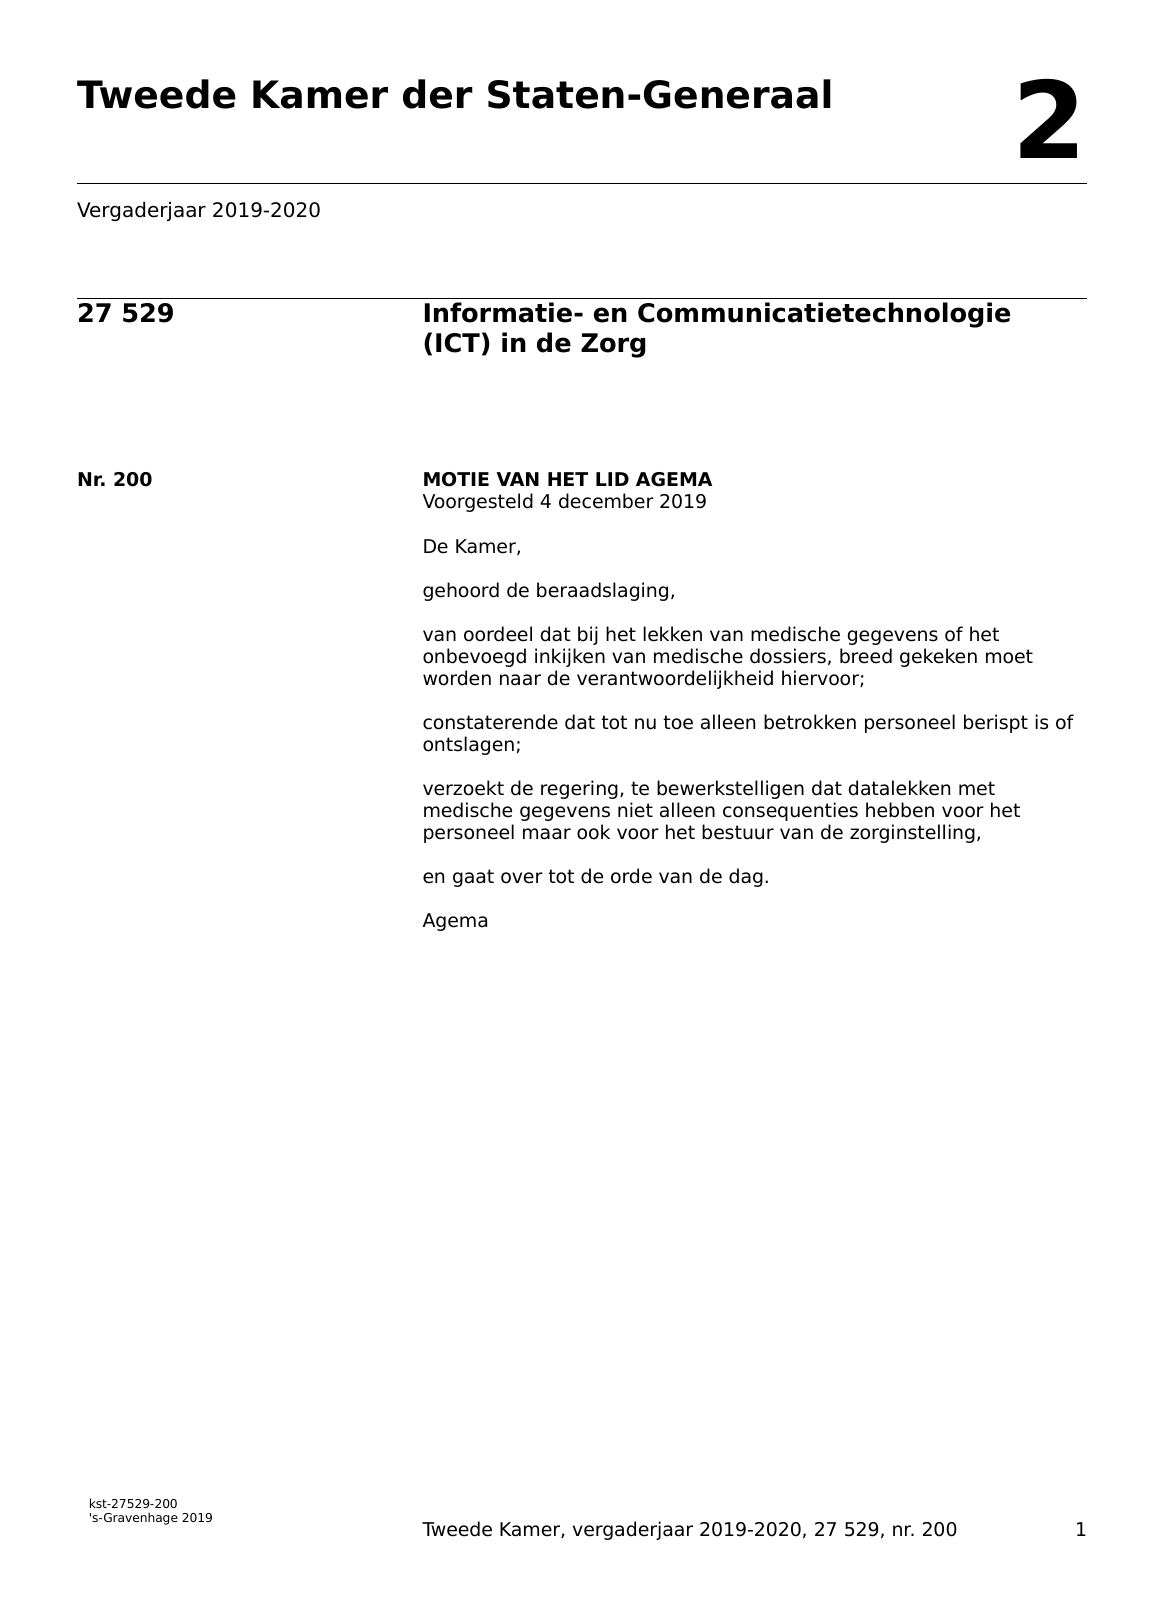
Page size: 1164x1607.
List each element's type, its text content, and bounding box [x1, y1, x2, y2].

text Agema [422, 910, 1087, 932]
table_cell Vergaderjaar 2019-2020 [77, 184, 1087, 298]
text verzoekt de regering, te bewerkstelligen dat datalekken met medische gegevens niet alleen consequenties hebben voor het personeel maar ook voor het bestuur van de zorginstelling, [422, 778, 1087, 844]
table_header Tweede Kamer der Staten-Generaal [77, 59, 886, 183]
table_header 2 [886, 59, 1087, 183]
subtitle Nr. 200 MOTIE VAN HET LID AGEMA [77, 469, 1087, 491]
subtitle 27 529 Informatie- en Communicatietechnologie (ICT) in de Zorg [77, 299, 1087, 358]
text 's-Gravenhage 2019 [88, 1511, 323, 1525]
text kst-27529-200 [88, 1497, 323, 1511]
text en gaat over tot de orde van de dag. [422, 866, 1087, 888]
text constaterende dat tot nu toe alleen betrokken personeel berispt is of ontslagen; [422, 712, 1087, 756]
text van oordeel dat bij het lekken van medische gegevens of het onbevoegd inkijken van medische dossiers, breed gekeken moet worden naar de verantwoordelijkheid hiervoor; [422, 624, 1087, 690]
text De Kamer, [422, 536, 1087, 557]
text Voorgesteld 4 december 2019 [422, 491, 1087, 513]
text gehoord de beraadslaging, [422, 580, 1087, 602]
